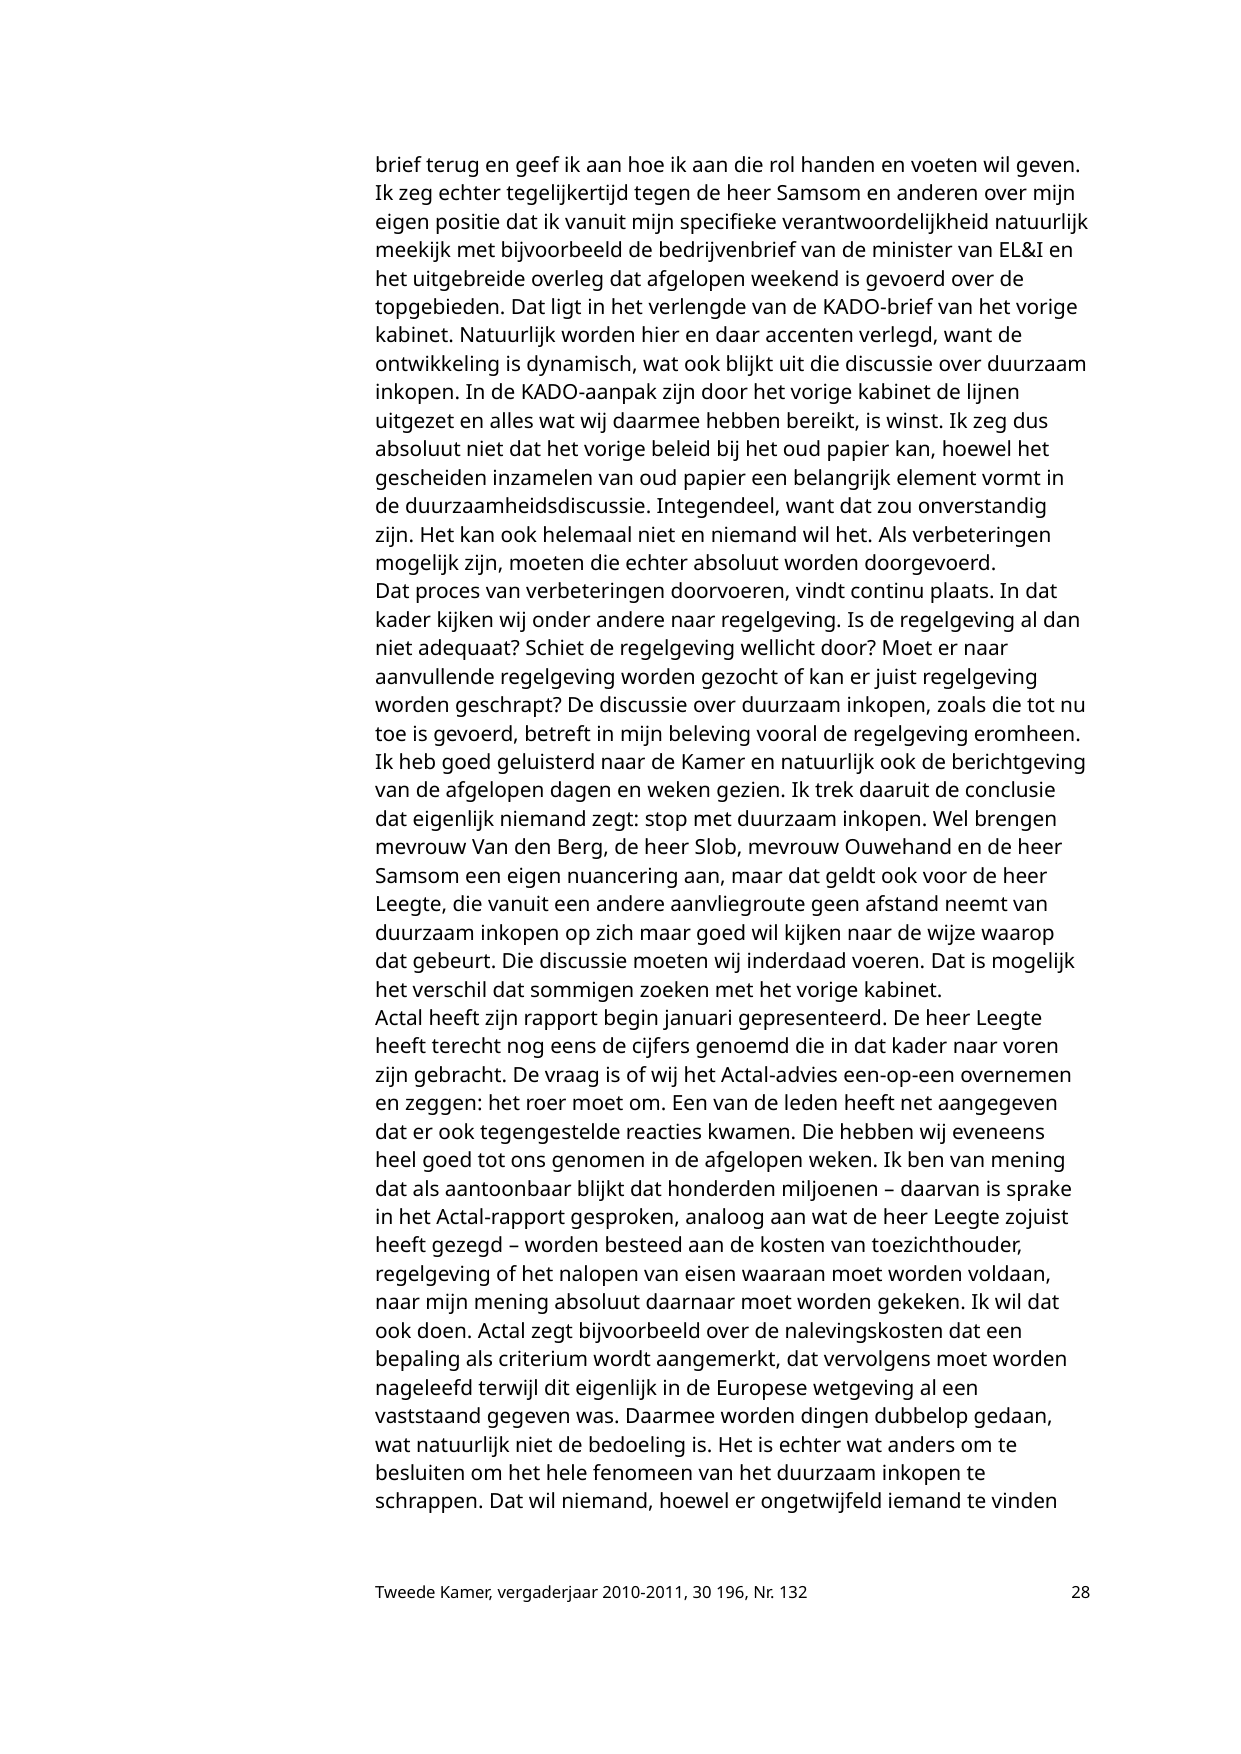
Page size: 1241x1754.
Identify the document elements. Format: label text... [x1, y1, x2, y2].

text Actal heeft zijn rapport begin januari gepresenteerd. De heer Leegte heeft terecht nog eens de cijfers genoemd die in dat kader naar voren zijn gebracht. De vraag is of wij het Actal-advies een-op-een overnemen en zeggen: het roer moet om. Een van de leden heeft net aangegeven dat er ook tegengestelde reacties kwamen. Die hebben wij eveneens heel goed tot ons genomen in de afgelopen weken. Ik ben van mening dat als aantoonbaar blijkt dat honderden miljoenen – daarvan is sprake in het Actal-rapport gesproken, analoog aan wat de heer Leegte zojuist heeft gezegd – worden besteed aan de kosten van toezichthouder, regelgeving of het nalopen van eisen waaraan moet worden voldaan, naar mijn mening absoluut daarnaar moet worden gekeken. Ik wil dat ook doen. Actal zegt bijvoorbeeld over de nalevingskosten dat een bepaling als criterium wordt aangemerkt, dat vervolgens moet worden nageleefd terwijl dit eigenlijk in de Europese wetgeving al een vaststaand gegeven was. Daarmee worden dingen dubbelop gedaan, wat natuurlijk niet de bedoeling is. Het is echter wat anders om te besluiten om het hele fenomeen van het duurzaam inkopen te schrappen. Dat wil niemand, hoewel er ongetwijfeld iemand te vinden [375, 1003, 1090, 1515]
text Dat proces van verbeteringen doorvoeren, vindt continu plaats. In dat kader kijken wij onder andere naar regelgeving. Is de regelgeving al dan niet adequaat? Schiet de regelgeving wellicht door? Moet er naar aanvullende regelgeving worden gezocht of kan er juist regelgeving worden geschrapt? De discussie over duurzaam inkopen, zoals die tot nu toe is gevoerd, betreft in mijn beleving vooral de regelgeving eromheen. Ik heb goed geluisterd naar de Kamer en natuurlijk ook de berichtgeving van de afgelopen dagen en weken gezien. Ik trek daaruit de conclusie dat eigenlijk niemand zegt: stop met duurzaam inkopen. Wel brengen mevrouw Van den Berg, de heer Slob, mevrouw Ouwehand en de heer Samsom een eigen nuancering aan, maar dat geldt ook voor de heer Leegte, die vanuit een andere aanvliegroute geen afstand neemt van duurzaam inkopen op zich maar goed wil kijken naar de wijze waarop dat gebeurt. Die discussie moeten wij inderdaad voeren. Dat is mogelijk het verschil dat sommigen zoeken met het vorige kabinet. [375, 577, 1090, 1003]
text brief terug en geef ik aan hoe ik aan die rol handen en voeten wil geven. Ik zeg echter tegelijkertijd tegen de heer Samsom en anderen over mijn eigen positie dat ik vanuit mijn specifieke verantwoordelijkheid natuurlijk meekijk met bijvoorbeeld de bedrijvenbrief van de minister van EL&I en het uitgebreide overleg dat afgelopen weekend is gevoerd over de topgebieden. Dat ligt in het verlengde van de KADO-brief van het vorige kabinet. Natuurlijk worden hier en daar accenten verlegd, want de ontwikkeling is dynamisch, wat ook blijkt uit die discussie over duurzaam inkopen. In de KADO-aanpak zijn door het vorige kabinet de lijnen uitgezet en alles wat wij daarmee hebben bereikt, is winst. Ik zeg dus absoluut niet dat het vorige beleid bij het oud papier kan, hoewel het gescheiden inzamelen van oud papier een belangrijk element vormt in de duurzaamheidsdiscussie. Integendeel, want dat zou onverstandig zijn. Het kan ook helemaal niet en niemand wil het. Als verbeteringen mogelijk zijn, moeten die echter absoluut worden doorgevoerd. [375, 150, 1090, 577]
